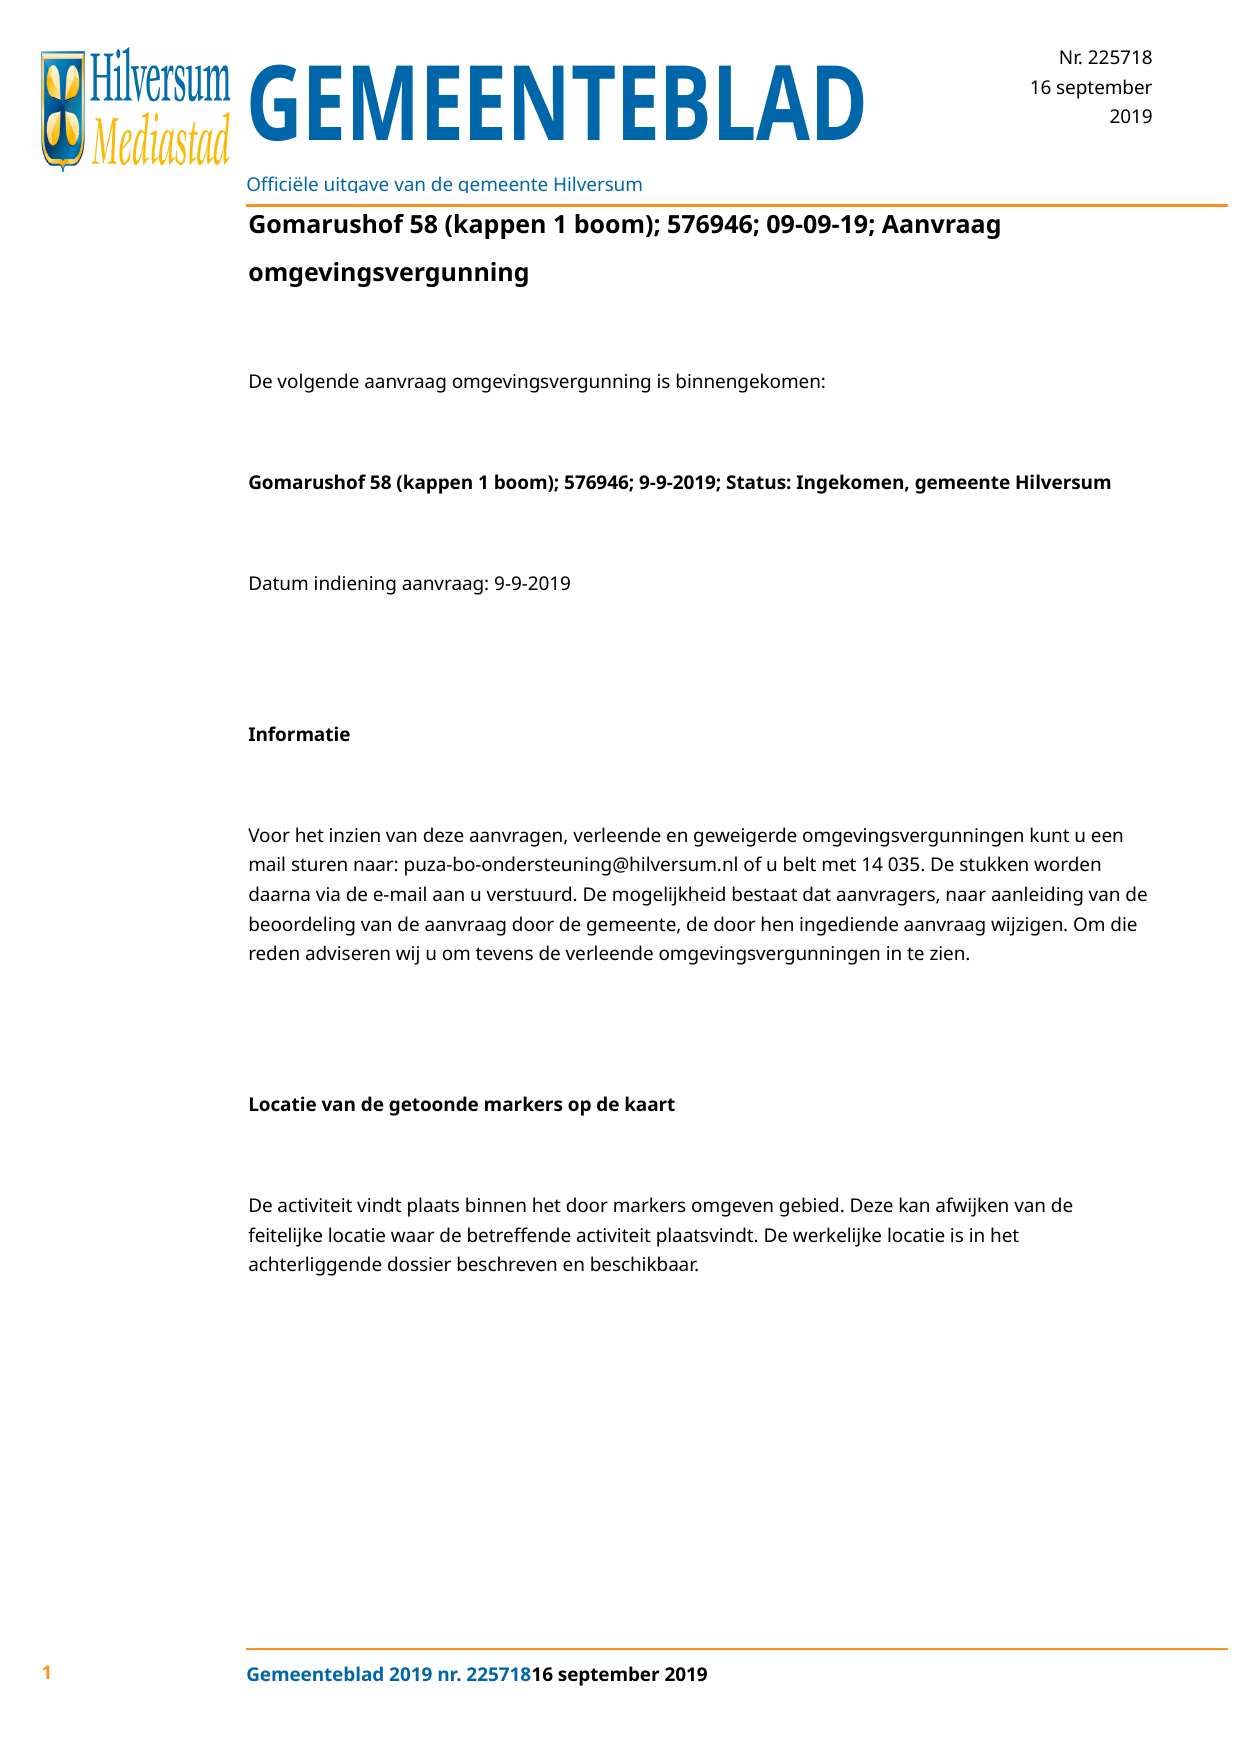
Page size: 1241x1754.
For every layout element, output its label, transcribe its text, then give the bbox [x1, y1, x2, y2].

text Gomarushof 58 (kappen 1 boom); 576946; 09-09-19; Aanvraag omgevingsvergunning [248, 207, 1152, 288]
text De activiteit vindt plaats binnen het door markers omgeven gebied. Deze kan afwijken van de feitelijke locatie waar de betreffende activiteit plaatsvindt. De werkelijke locatie is in het achterliggende dossier beschreven en beschikbaar. [248, 1192, 1152, 1277]
text Datum indiening aanvraag: 9-9-2019 [248, 570, 1152, 596]
picture [41, 47, 231, 172]
text Locatie van de getoonde markers op de kaart [248, 1092, 1152, 1117]
text De volgende aanvraag omgevingsvergunning is binnengekomen: [248, 368, 1152, 394]
text Voor het inzien van deze aanvragen, verleende en geweigerde omgevingsvergunningen kunt u een mail sturen naar: puza-bo-ondersteuning@hilversum.nl of u belt met 14 035. De stukken worden daarna via de e-mail aan u verstuurd. De mogelijkheid bestaat dat aanvragers, naar aanleiding van de beoordeling van de aanvraag door de gemeente, de door hen ingediende aanvraag wijzigen. Om die reden adviseren wij u om tevens de verleende omgevingsvergunningen in te zien. [248, 822, 1152, 966]
text Informatie [248, 721, 1152, 747]
text Gomarushof 58 (kappen 1 boom); 576946; 9-9-2019; Status: Ingekomen, gemeente Hilversum [248, 469, 1152, 495]
